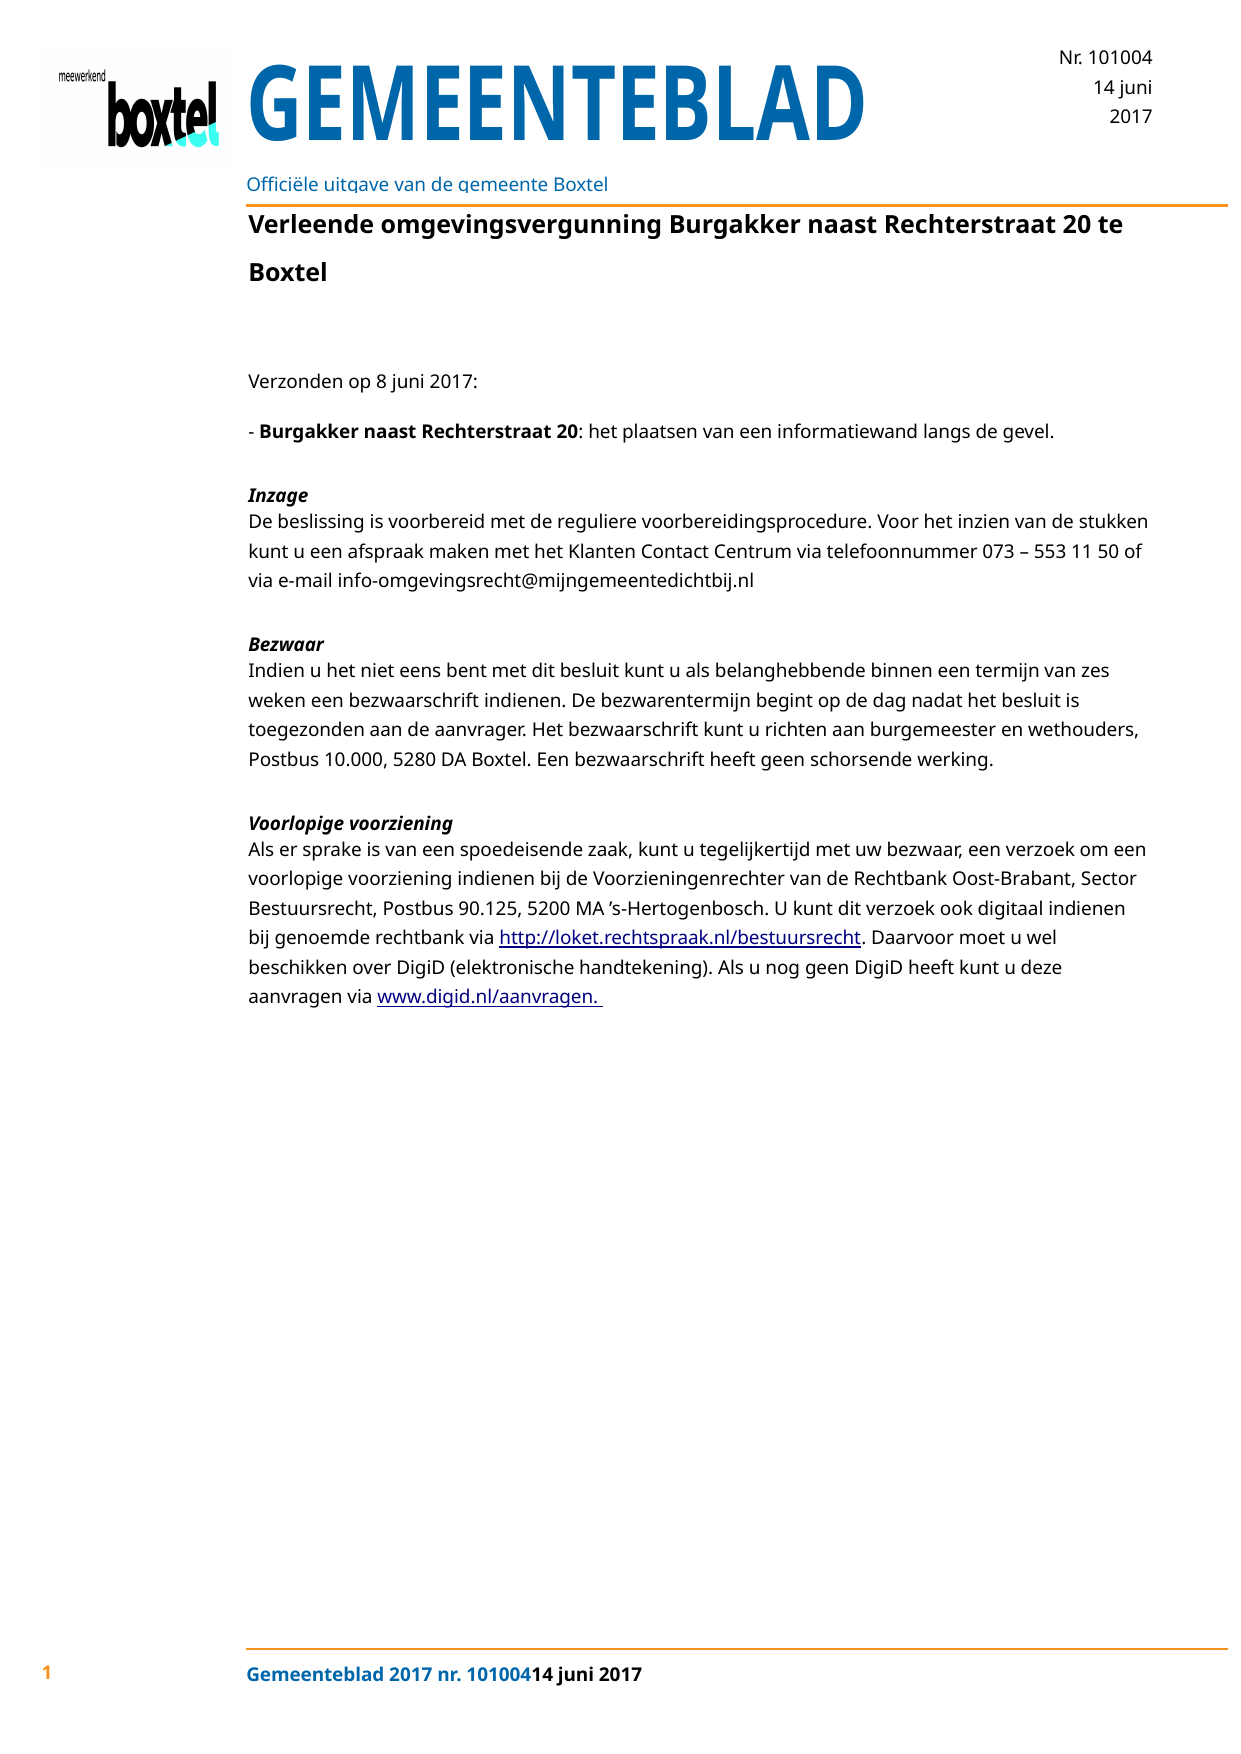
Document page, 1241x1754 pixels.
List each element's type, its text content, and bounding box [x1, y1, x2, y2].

text Bezwaar [248, 632, 1152, 657]
text Voorlopige voorziening [248, 810, 1152, 836]
text Indien u het niet eens bent met dit besluit kunt u als belanghebbende binnen een termijn van zes weken een bezwaarschrift indienen. De bezwarentermijn begint op de dag nadat het besluit is toegezonden aan de aanvrager. Het bezwaarschrift kunt u richten aan burgemeester en wethouders, Postbus 10.000, 5280 DA Boxtel. Een bezwaarschrift heeft geen schorsende werking. [248, 657, 1152, 772]
text - Burgakker naast Rechterstraat 20: het plaatsen van een informatiewand langs de gevel. [248, 419, 1152, 444]
text Inzage [248, 483, 1152, 508]
text De beslissing is voorbereid met de reguliere voorbereidingsprocedure. Voor het inzien van de stukken kunt u een afspraak maken met het Klanten Contact Centrum via telefoonnummer 073 – 553 11 50 of via e-mail info-omgevingsrecht@mijngemeentedichtbij.nl [248, 508, 1152, 593]
text Verzonden op 8 juni 2017: [248, 368, 1152, 394]
text Als er sprake is van een spoedeisende zaak, kunt u tegelijkertijd met uw bezwaar, een verzoek om een voorlopige voorziening indienen bij de Voorzieningenrechter van de Rechtbank Oost-Brabant, Sector Bestuursrecht, Postbus 90.125, 5200 MA ’s-Hertogenbosch. U kunt dit verzoek ook digitaal indienen bij genoemde rechtbank via http://loket.rechtspraak.nl/bestuursrecht. Daarvoor moet u wel beschikken over DigiD (elektronische handtekening). Als u nog geen DigiD heeft kunt u deze aanvragen via www.digid.nl/aanvragen. [248, 836, 1152, 1009]
text Verleende omgevingsvergunning Burgakker naast Rechterstraat 20 te Boxtel [248, 207, 1152, 288]
picture [41, 47, 231, 172]
